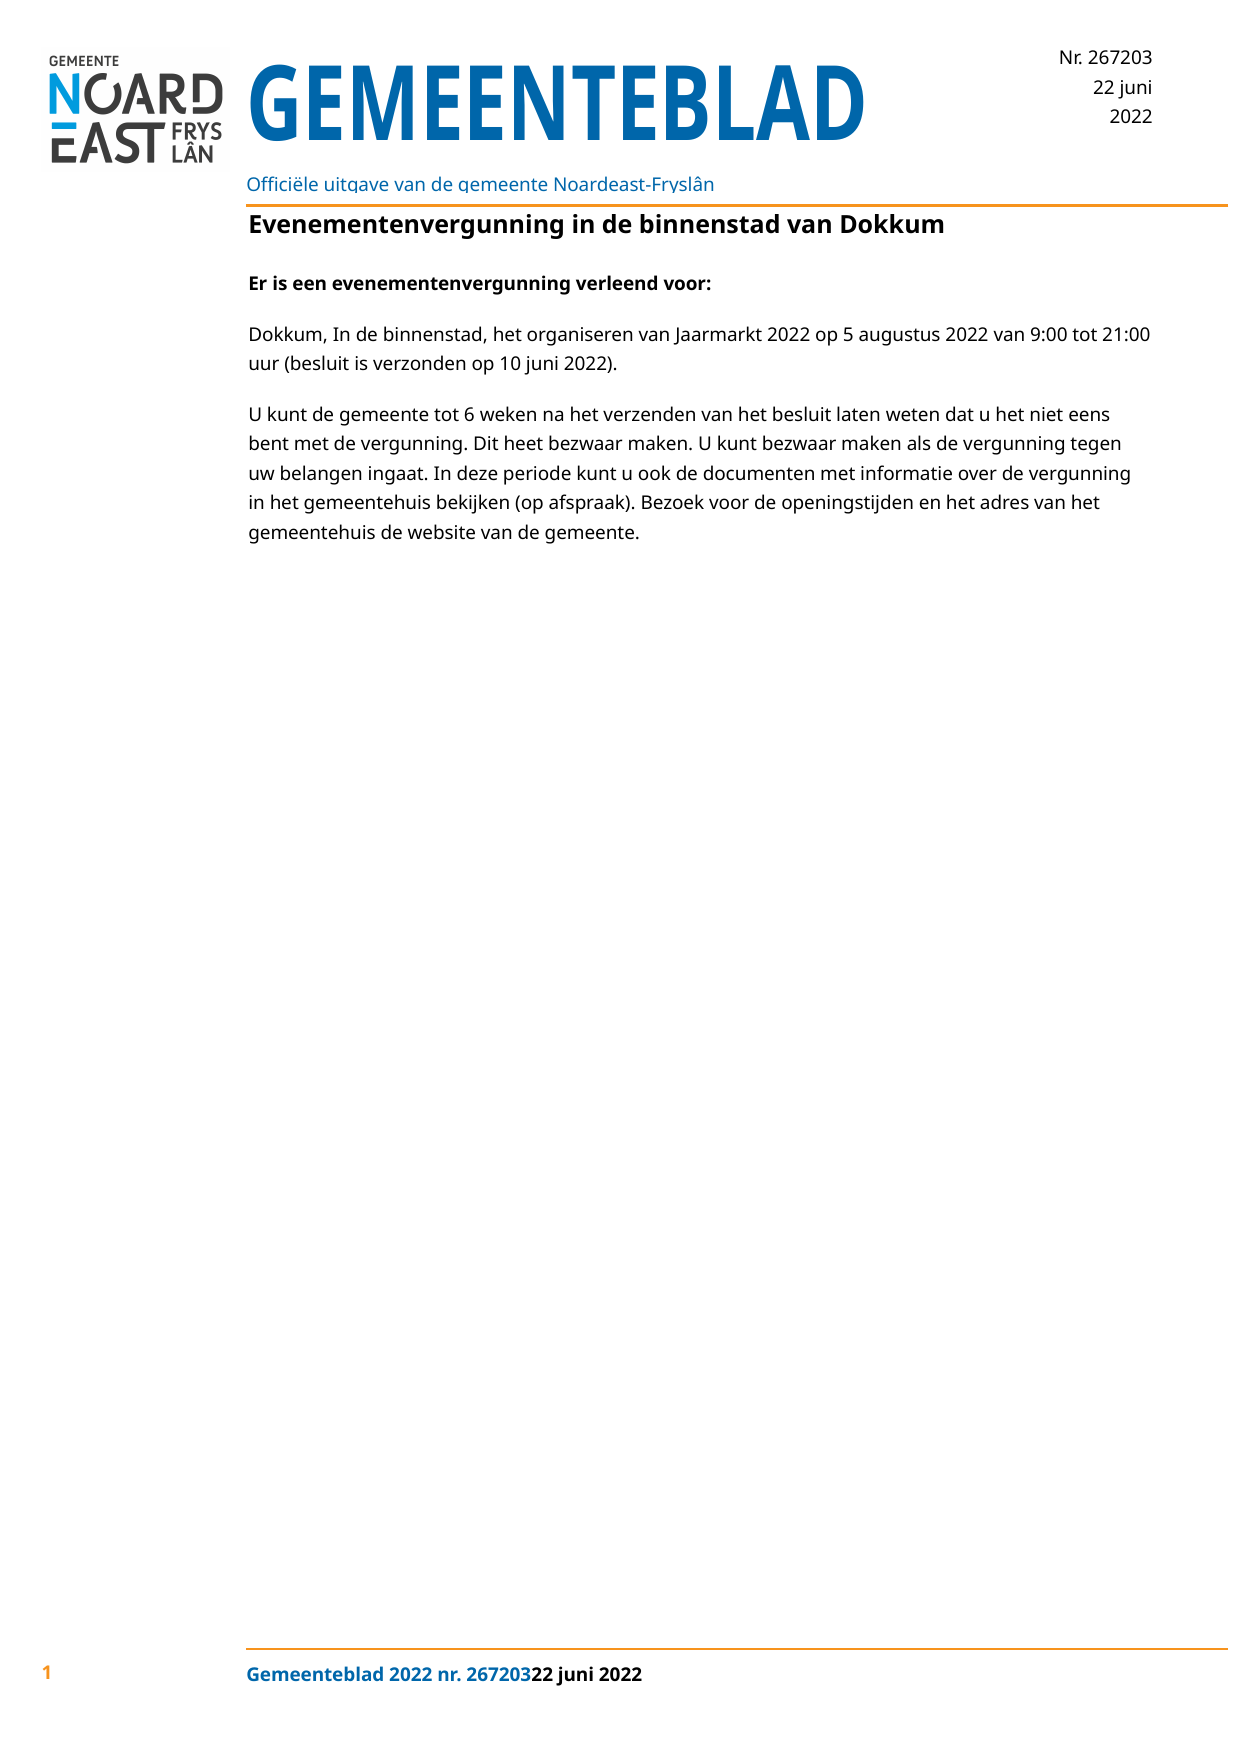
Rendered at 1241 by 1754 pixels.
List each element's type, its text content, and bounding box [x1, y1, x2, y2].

text Er is een evenementenvergunning verleend voor: [248, 270, 1152, 296]
text Evenementenvergunning in de binnenstad van Dokkum [248, 207, 1152, 241]
text Dokkum, In de binnenstad, het organiseren van Jaarmarkt 2022 op 5 augustus 2022 van 9:00 tot 21:00 uur (besluit is verzonden op 10 juni 2022). [248, 321, 1152, 376]
text U kunt de gemeente tot 6 weken na het verzenden van het besluit laten weten dat u het niet eens bent met de vergunning. Dit heet bezwaar maken. U kunt bezwaar maken als de vergunning tegen uw belangen ingaat. In deze periode kunt u ook de documenten met informatie over de vergunning in het gemeentehuis bekijken (op afspraak). Bezoek voor de openingstijden en het adres van het gemeentehuis de website van de gemeente. [248, 401, 1152, 545]
picture [41, 47, 231, 172]
